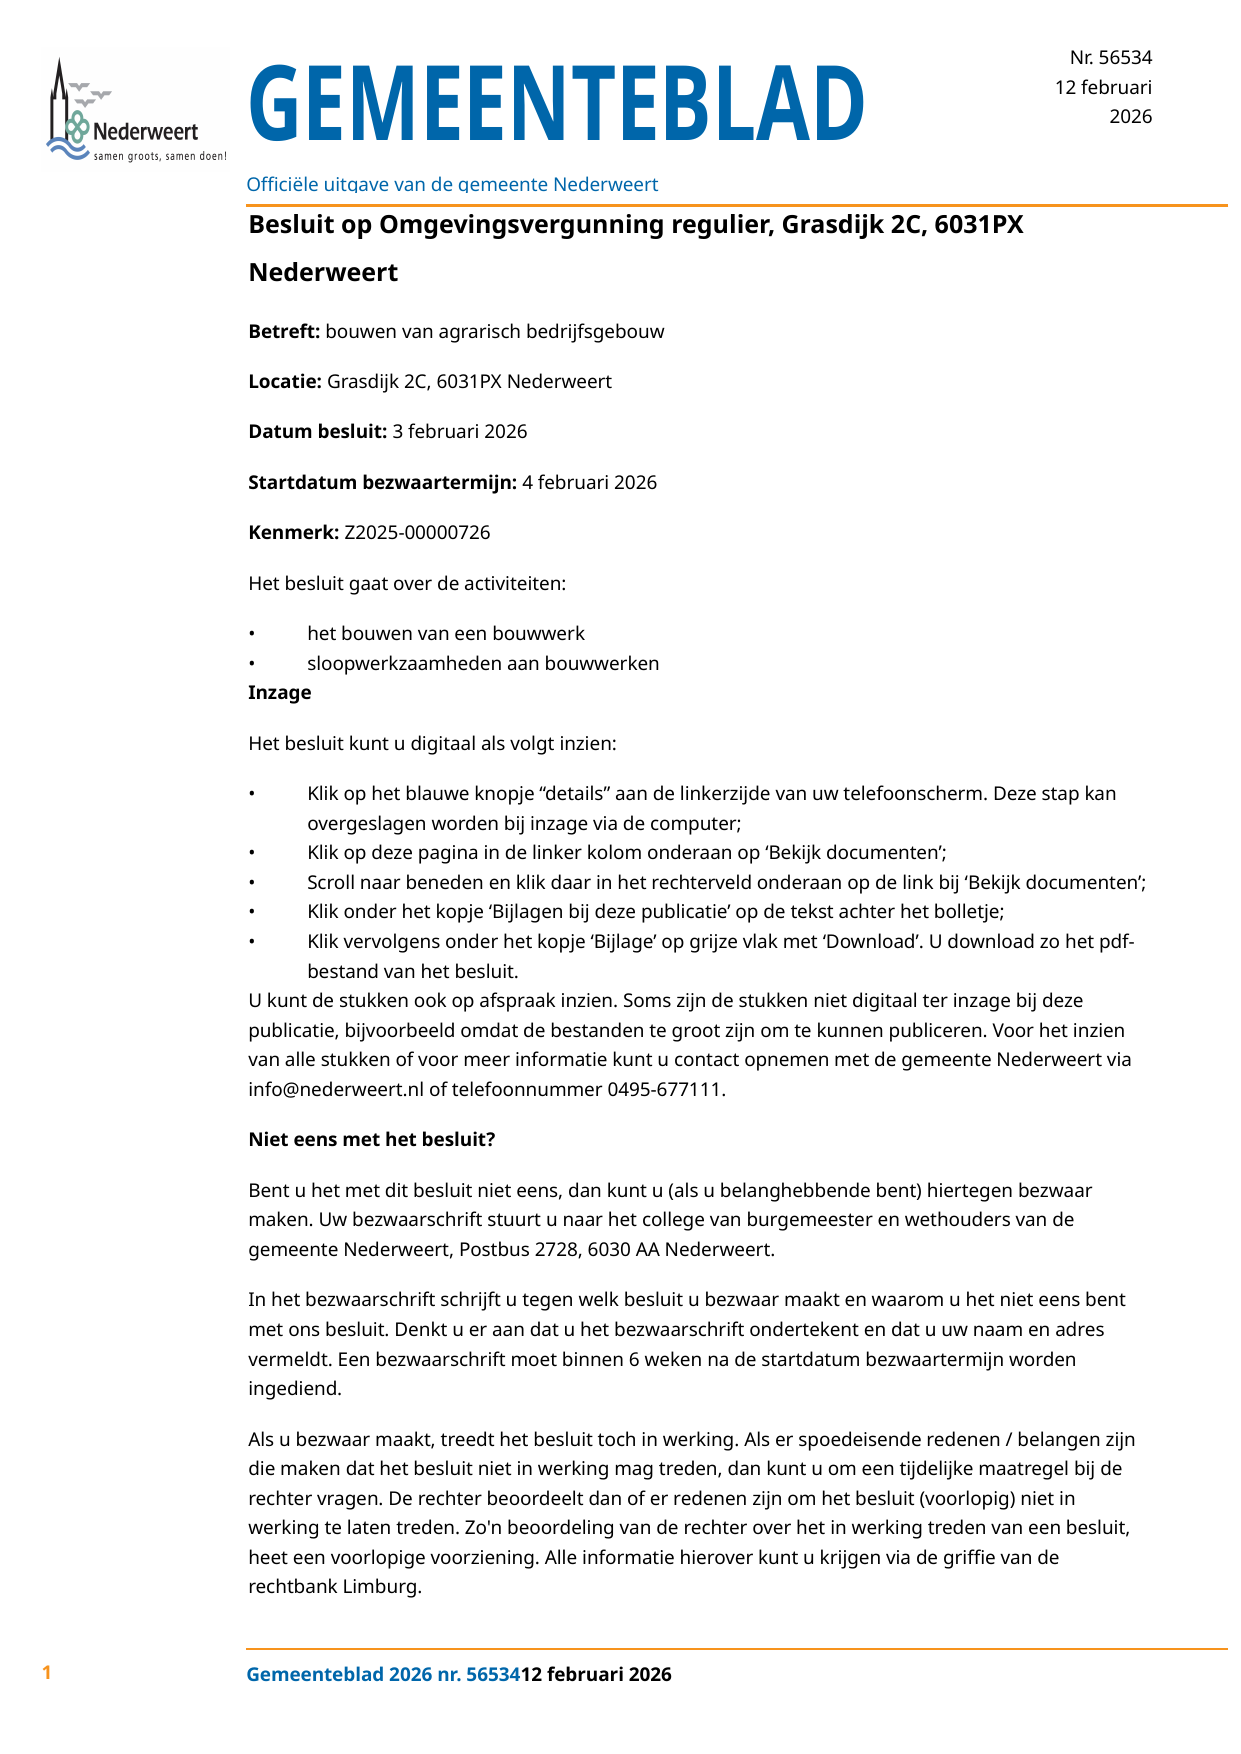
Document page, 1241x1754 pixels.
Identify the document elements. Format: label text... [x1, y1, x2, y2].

list Klik op het blauwe knopje “details” aan de linkerzijde van uw telefoonscherm. Deze stap kan overgeslagen worden bij inzage via de computer; [248, 780, 1152, 836]
text Besluit op Omgevingsvergunning regulier, Grasdijk 2C, 6031PX Nederweert [248, 207, 1152, 288]
text Het besluit kunt u digitaal als volgt inzien: [248, 730, 1152, 756]
text Locatie: Grasdijk 2C, 6031PX Nederweert [248, 368, 1152, 394]
list sloopwerkzaamheden aan bouwwerken [248, 650, 1152, 676]
text Kenmerk: Z2025-00000726 [248, 519, 1152, 545]
text Bent u het met dit besluit niet eens, dan kunt u (als u belanghebbende bent) hiertegen bezwaar maken. Uw bezwaarschrift stuurt u naar het college van burgemeester en wethouders van de gemeente Nederweert, Postbus 2728, 6030 AA Nederweert. [248, 1177, 1152, 1262]
picture [41, 47, 231, 172]
text Datum besluit: 3 februari 2026 [248, 419, 1152, 444]
text Als u bezwaar maakt, treedt het besluit toch in werking. Als er spoedeisende redenen / belangen zijn die maken dat het besluit niet in werking mag treden, dan kunt u om een tijdelijke maatregel bij de rechter vragen. De rechter beoordeelt dan of er redenen zijn om het besluit (voorlopig) niet in werking te laten treden. Zo'n beoordeling van de rechter over het in werking treden van een besluit, heet een voorlopige voorziening. Alle informatie hierover kunt u krijgen via de griffie van de rechtbank Limburg. [248, 1426, 1152, 1599]
text Betreft: bouwen van agrarisch bedrijfsgebouw [248, 318, 1152, 344]
list Klik onder het kopje ‘Bijlagen bij deze publicatie’ op de tekst achter het bolletje; [248, 899, 1152, 924]
text Het besluit gaat over de activiteiten: [248, 570, 1152, 596]
list Klik vervolgens onder het kopje ‘Bijlage’ op grijze vlak met ‘Download’. U download zo het pdf-bestand van het besluit. [248, 928, 1152, 984]
list Klik op deze pagina in de linker kolom onderaan op ‘Bekijk documenten’; [248, 839, 1152, 865]
list het bouwen van een bouwwerk [248, 620, 1152, 646]
text Startdatum bezwaartermijn: 4 februari 2026 [248, 469, 1152, 495]
text U kunt de stukken ook op afspraak inzien. Soms zijn de stukken niet digitaal ter inzage bij deze publicatie, bijvoorbeeld omdat de bestanden te groot zijn om te kunnen publiceren. Voor het inzien van alle stukken of voor meer informatie kunt u contact opnemen met de gemeente Nederweert via info@nederweert.nl of telefoonnummer 0495-677111. [248, 987, 1152, 1102]
text Niet eens met het besluit? [248, 1127, 1152, 1152]
list Scroll naar beneden en klik daar in het rechterveld onderaan op de link bij ‘Bekijk documenten’; [248, 869, 1152, 895]
text Inzage [248, 679, 1152, 705]
text In het bezwaarschrift schrijft u tegen welk besluit u bezwaar maakt en waarom u het niet eens bent met ons besluit. Denkt u er aan dat u het bezwaarschrift ondertekent en dat u uw naam en adres vermeldt. Een bezwaarschrift moet binnen 6 weken na de startdatum bezwaartermijn worden ingediend. [248, 1287, 1152, 1401]
